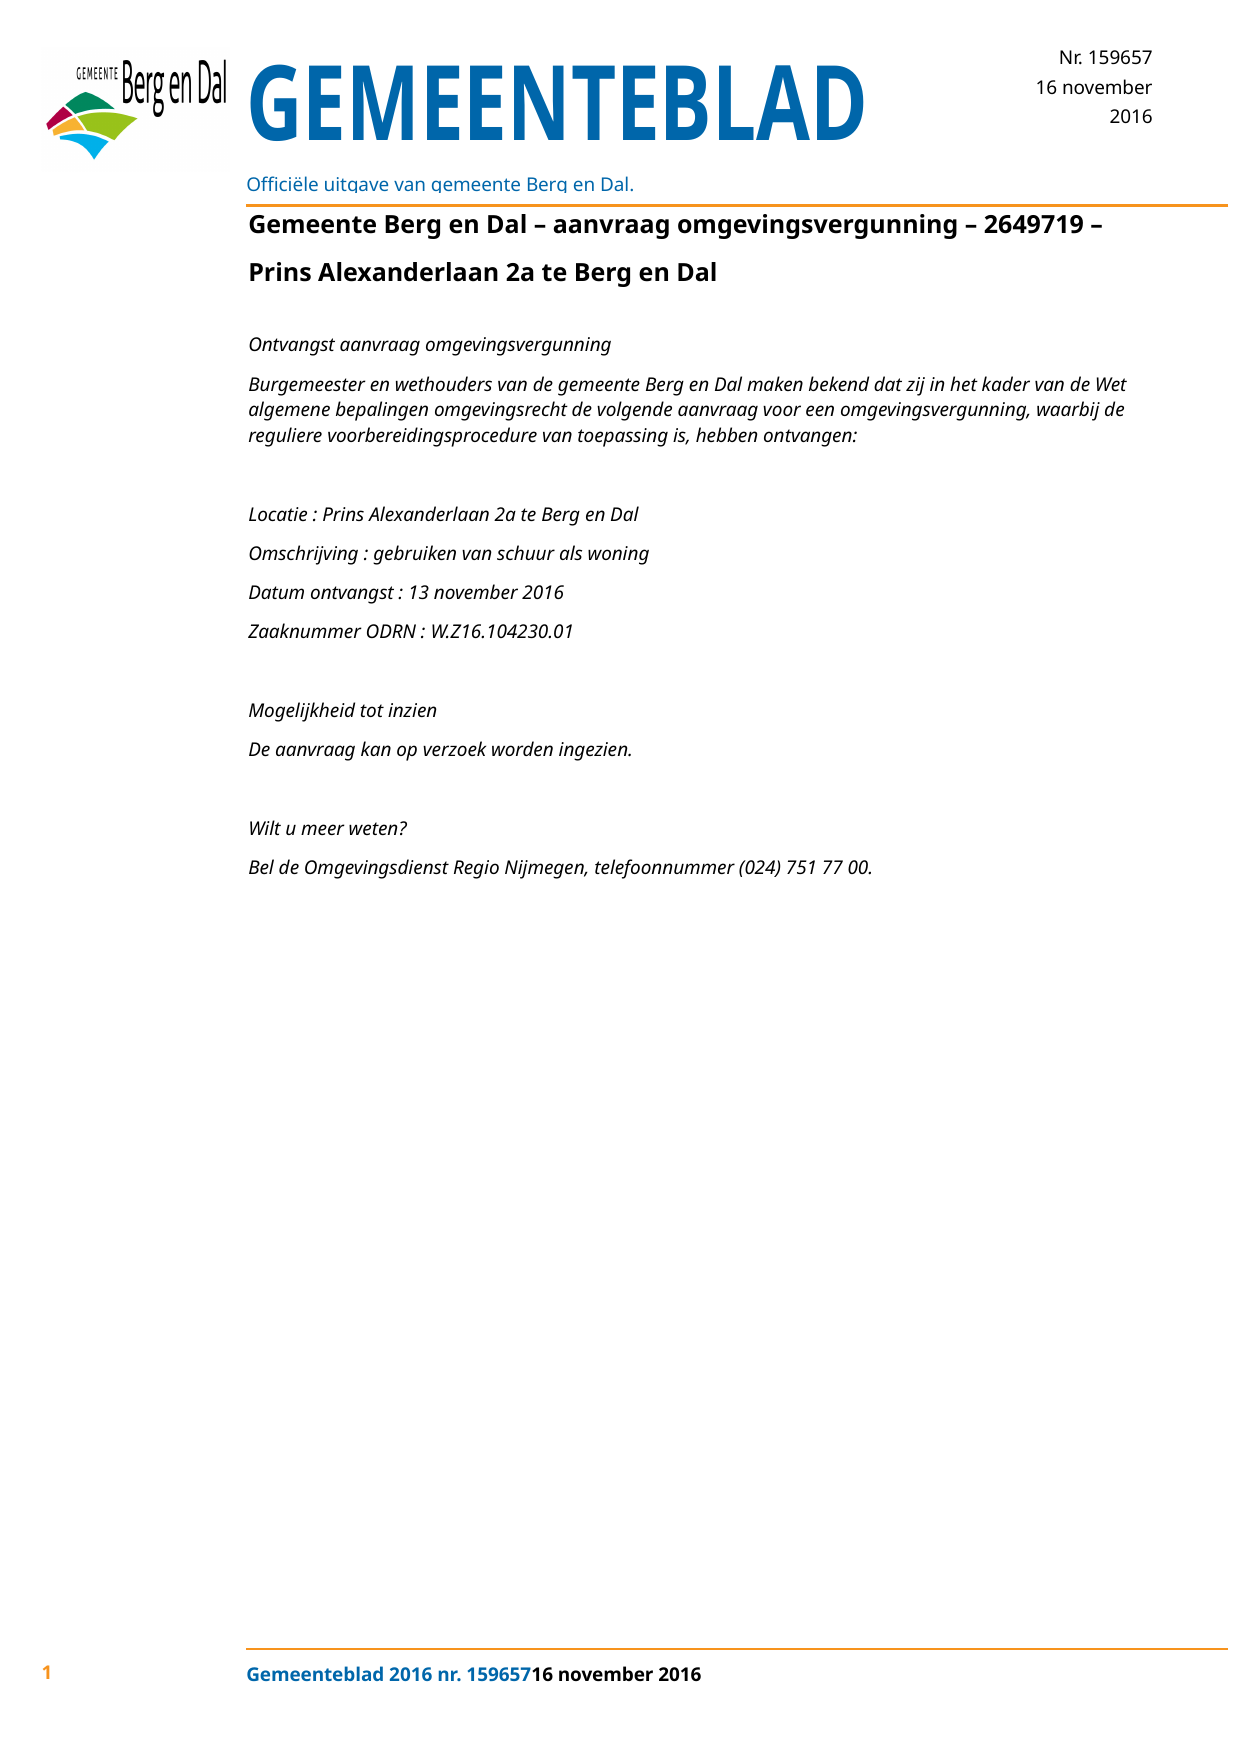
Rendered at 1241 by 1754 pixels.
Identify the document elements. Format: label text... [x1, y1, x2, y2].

text Wilt u meer weten? [248, 815, 1152, 841]
text Datum ontvangst : 13 november 2016 [248, 579, 1152, 605]
text Bel de Omgevingsdienst Regio Nijmegen, telefoonnummer (024) 751 77 00. [248, 854, 1152, 880]
text Gemeente Berg en Dal – aanvraag omgevingsvergunning – 2649719 – Prins Alexanderlaan 2a te Berg en Dal [248, 207, 1152, 288]
text Omschrijving : gebruiken van schuur als woning [248, 540, 1152, 566]
picture [41, 47, 231, 172]
text Locatie : Prins Alexanderlaan 2a te Berg en Dal [248, 501, 1152, 526]
text Burgemeester en wethouders van de gemeente Berg en Dal maken bekend dat zij in het kader van de Wet algemene bepalingen omgevingsrecht de volgende aanvraag voor een omgevingsvergunning, waarbij de reguliere voorbereidingsprocedure van toepassing is, hebben ontvangen: [248, 371, 1152, 448]
text Zaaknummer ODRN : W.Z16.104230.01 [248, 618, 1152, 644]
text De aanvraag kan op verzoek worden ingezien. [248, 736, 1152, 762]
text Ontvangst aanvraag omgevingsvergunning [248, 331, 1152, 357]
text Mogelijkheid tot inzien [248, 697, 1152, 723]
